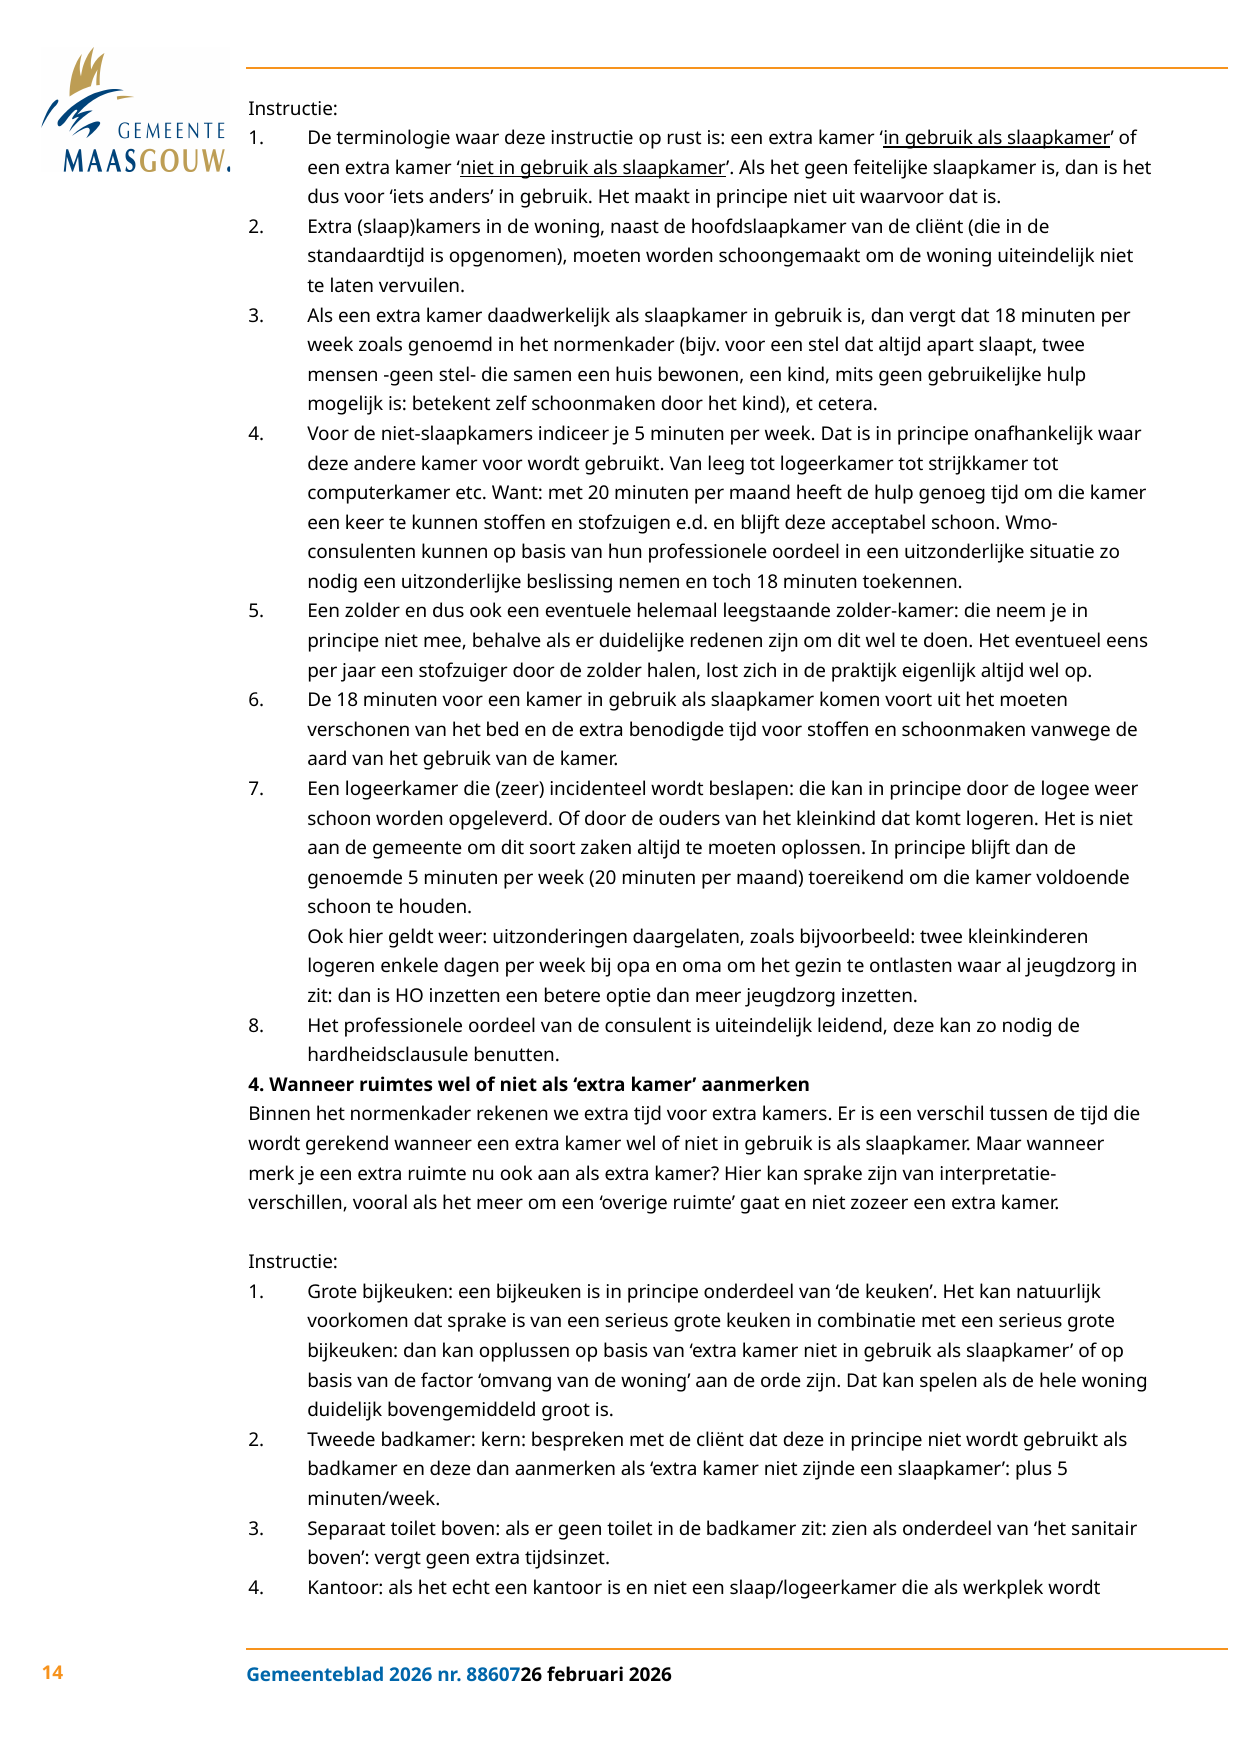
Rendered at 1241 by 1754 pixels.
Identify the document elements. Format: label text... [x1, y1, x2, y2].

picture [41, 47, 231, 172]
list Een zolder en dus ook een eventuele helemaal leegstaande zolder-kamer: die neem je in principe niet mee, behalve als er duidelijke redenen zijn om dit wel te doen. Het eventueel eens per jaar een stofzuiger door de zolder halen, lost zich in de praktijk eigenlijk altijd wel op. [248, 598, 1152, 683]
list Separaat toilet boven: als er geen toilet in de badkamer zit: zien als onderdeel van ‘het sanitair boven’: vergt geen extra tijdsinzet. [248, 1515, 1152, 1570]
list Grote bijkeuken: een bijkeuken is in principe onderdeel van ‘de keuken’. Het kan natuurlijk voorkomen dat sprake is van een serieus grote keuken in combinatie met een serieus grote bijkeuken: dan kan opplussen op basis van ‘extra kamer niet in gebruik als slaapkamer’ of op basis van de factor ‘omvang van de woning’ aan de orde zijn. Dat kan spelen als de hele woning duidelijk bovengemiddeld groot is. [248, 1278, 1152, 1422]
text Instructie: [248, 95, 1152, 121]
list Ook hier geldt weer: uitzonderingen daargelaten, zoals bijvoorbeeld: twee kleinkinderen logeren enkele dagen per week bij opa en oma om het gezin te ontlasten waar al jeugdzorg in zit: dan is HO inzetten een betere optie dan meer jeugdzorg inzetten. [248, 923, 1152, 1008]
text Binnen het normenkader rekenen we extra tijd voor extra kamers. Er is een verschil tussen de tijd die wordt gerekend wanneer een extra kamer wel of niet in gebruik is als slaapkamer. Maar wanneer merk je een extra ruimte nu ook aan als extra kamer? Hier kan sprake zijn van interpretatie-verschillen, vooral als het meer om een ‘overige ruimte’ gaat en niet zozeer een extra kamer. [248, 1101, 1152, 1215]
list De terminologie waar deze instructie op rust is: een extra kamer ‘in gebruik als slaapkamer’ of een extra kamer ‘niet in gebruik als slaapkamer’. Als het geen feitelijke slaapkamer is, dan is het dus voor ‘iets anders’ in gebruik. Het maakt in principe niet uit waarvoor dat is. [248, 124, 1152, 209]
text Instructie: [248, 1248, 1152, 1274]
list Als een extra kamer daadwerkelijk als slaapkamer in gebruik is, dan vergt dat 18 minuten per week zoals genoemd in het normenkader (bijv. voor een stel dat altijd apart slaapt, twee mensen -geen stel- die samen een huis bewonen, een kind, mits geen gebruikelijke hulp mogelijk is: betekent zelf schoonmaken door het kind), et cetera. [248, 302, 1152, 416]
list Extra (slaap)kamers in de woning, naast de hoofdslaapkamer van de cliënt (die in de standaardtijd is opgenomen), moeten worden schoongemaakt om de woning uiteindelijk niet te laten vervuilen. [248, 213, 1152, 298]
list Het professionele oordeel van de consulent is uiteindelijk leidend, deze kan zo nodig de hardheidsclausule benutten. [248, 1012, 1152, 1067]
list Een logeerkamer die (zeer) incidenteel wordt beslapen: die kan in principe door de logee weer schoon worden opgeleverd. Of door de ouders van het kleinkind dat komt logeren. Het is niet aan de gemeente om dit soort zaken altijd te moeten oplossen. In principe blijft dan de genoemde 5 minuten per week (20 minuten per maand) toereikend om die kamer voldoende schoon te houden. [248, 775, 1152, 919]
text 4. Wanneer ruimtes wel of niet als ‘extra kamer’ aanmerken [248, 1071, 1152, 1097]
list De 18 minuten voor een kamer in gebruik als slaapkamer komen voort uit het moeten verschonen van het bed en de extra benodigde tijd voor stoffen en schoonmaken vanwege de aard van het gebruik van de kamer. [248, 686, 1152, 771]
list Kantoor: als het echt een kantoor is en niet een slaap/logeerkamer die als werkplek wordt [248, 1574, 1152, 1600]
list Voor de niet-slaapkamers indiceer je 5 minuten per week. Dat is in principe onafhankelijk waar deze andere kamer voor wordt gebruikt. Van leeg tot logeerkamer tot strijkkamer tot computerkamer etc. Want: met 20 minuten per maand heeft de hulp genoeg tijd om die kamer een keer te kunnen stoffen en stofzuigen e.d. en blijft deze acceptabel schoon. Wmo-consulenten kunnen op basis van hun professionele oordeel in een uitzonderlijke situatie zo nodig een uitzonderlijke beslissing nemen en toch 18 minuten toekennen. [248, 420, 1152, 594]
list Tweede badkamer: kern: bespreken met de cliënt dat deze in principe niet wordt gebruikt als badkamer en deze dan aanmerken als ‘extra kamer niet zijnde een slaapkamer’: plus 5 minuten/week. [248, 1426, 1152, 1511]
